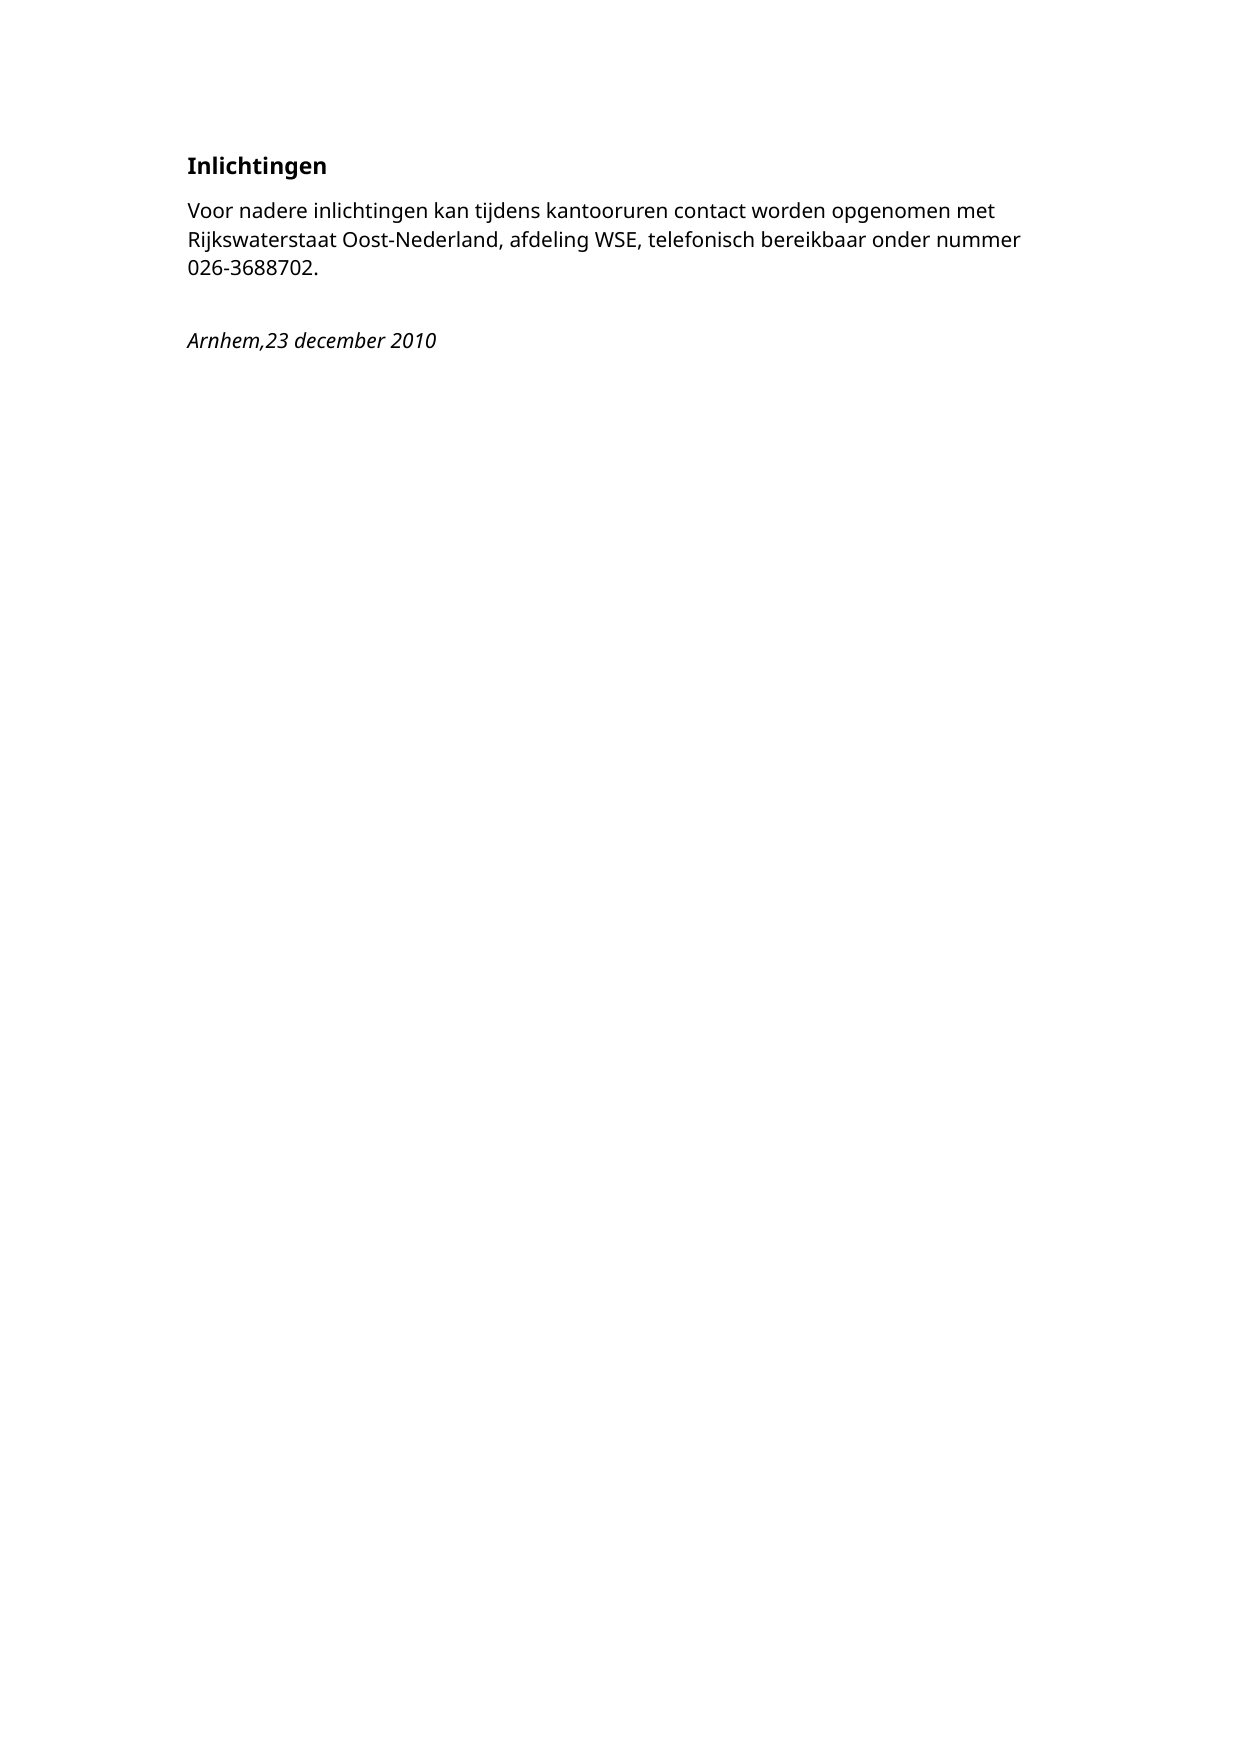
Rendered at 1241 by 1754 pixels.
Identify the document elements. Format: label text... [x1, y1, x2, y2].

subtitle Inlichtingen [187, 150, 1053, 181]
text Arnhem,23 december 2010 [187, 327, 1053, 355]
text Voor nadere inlichtingen kan tijdens kantooruren contact worden opgenomen met Rijkswaterstaat Oost-Nederland, afdeling WSE, telefonisch bereikbaar onder nummer 026-3688702. [187, 196, 1053, 282]
